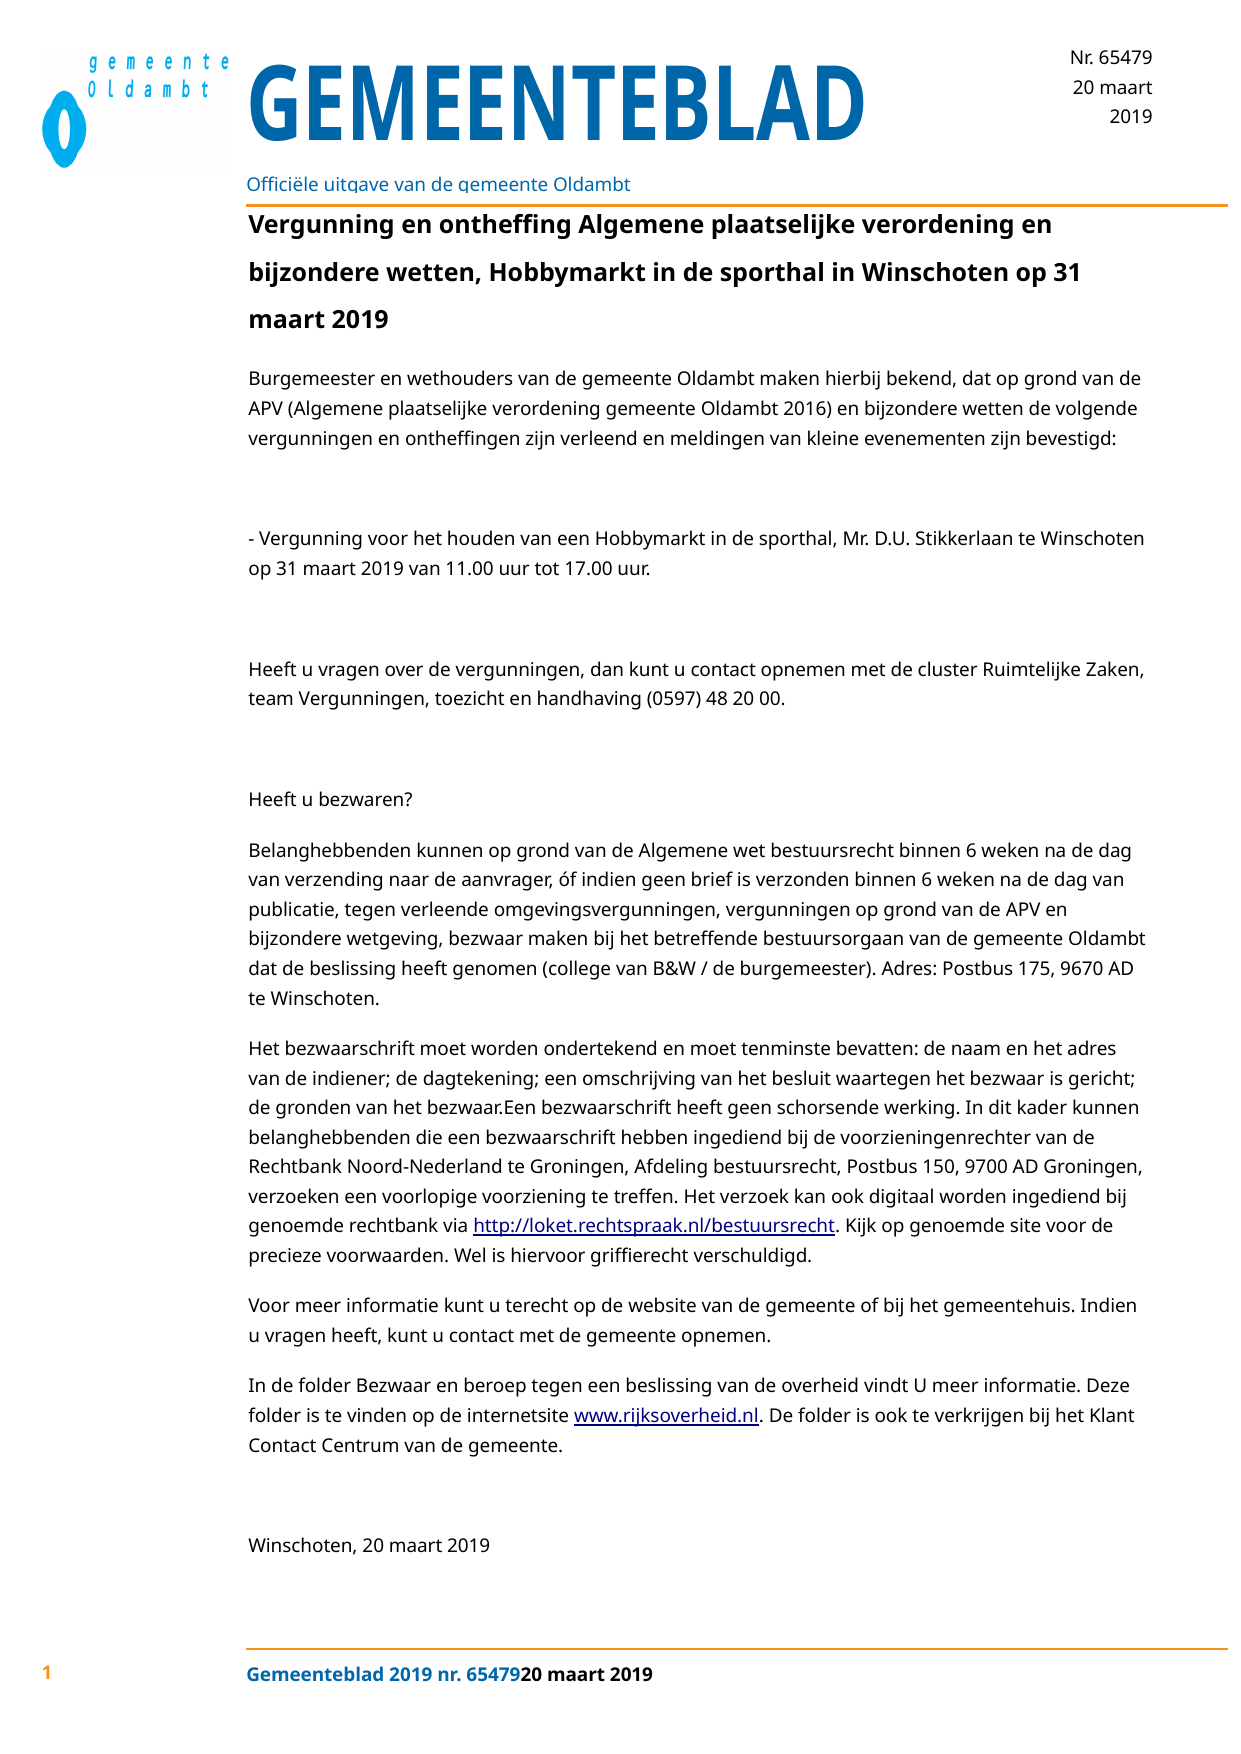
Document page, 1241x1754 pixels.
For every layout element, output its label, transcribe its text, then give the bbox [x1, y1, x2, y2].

text Vergunning en ontheffing Algemene plaatselijke verordening en bijzondere wetten, Hobbymarkt in de sporthal in Winschoten op 31 maart 2019 [248, 207, 1152, 336]
text Burgemeester en wethouders van de gemeente Oldambt maken hierbij bekend, dat op grond van de APV (Algemene plaatselijke verordening gemeente Oldambt 2016) en bijzondere wetten de volgende vergunningen en ontheffingen zijn verleend en meldingen van kleine evenementen zijn bevestigd: [248, 366, 1152, 450]
text Belanghebbenden kunnen op grond van de Algemene wet bestuursrecht binnen 6 weken na de dag van verzending naar de aanvrager, óf indien geen brief is verzonden binnen 6 weken na de dag van publicatie, tegen verleende omgevingsvergunningen, vergunningen op grond van de APV en bijzondere wetgeving, bezwaar maken bij het betreffende bestuursorgaan van de gemeente Oldambt dat de beslissing heeft genomen (college van B&W / de burgemeester). Adres: Postbus 175, 9670 AD te Winschoten. [248, 837, 1152, 1010]
text Heeft u vragen over de vergunningen, dan kunt u contact opnemen met de cluster Ruimtelijke Zaken, team Vergunningen, toezicht en handhaving (0597) 48 20 00. [248, 656, 1152, 711]
text Het bezwaarschrift moet worden ondertekend en moet tenminste bevatten: de naam en het adres van de indiener; de dagtekening; een omschrijving van het besluit waartegen het bezwaar is gericht; de gronden van het bezwaar.Een bezwaarschrift heeft geen schorsende werking. In dit kader kunnen belanghebbenden die een bezwaarschrift hebben ingediend bij de voorzieningenrechter van de Rechtbank Noord-Nederland te Groningen, Afdeling bestuursrecht, Postbus 150, 9700 AD Groningen, verzoeken een voorlopige voorziening te treffen. Het verzoek kan ook digitaal worden ingediend bij genoemde rechtbank via http://loket.rechtspraak.nl/bestuursrecht. Kijk op genoemde site voor de precieze voorwaarden. Wel is hiervoor griffierecht verschuldigd. [248, 1035, 1152, 1268]
text - Vergunning voor het houden van een Hobbymarkt in de sporthal, Mr. D.U. Stikkerlaan te Winschoten op 31 maart 2019 van 11.00 uur tot 17.00 uur. [248, 526, 1152, 581]
text In de folder Bezwaar en beroep tegen een beslissing van de overheid vindt U meer informatie. Deze folder is te vinden op de internetsite www.rijksoverheid.nl. De folder is ook te verkrijgen bij het Klant Contact Centrum van de gemeente. [248, 1373, 1152, 1457]
text Heeft u bezwaren? [248, 786, 1152, 812]
text Winschoten, 20 maart 2019 [248, 1533, 1152, 1558]
picture [41, 47, 231, 172]
text Voor meer informatie kunt u terecht op de website van de gemeente of bij het gemeentehuis. Indien u vragen heeft, kunt u contact met de gemeente opnemen. [248, 1293, 1152, 1348]
